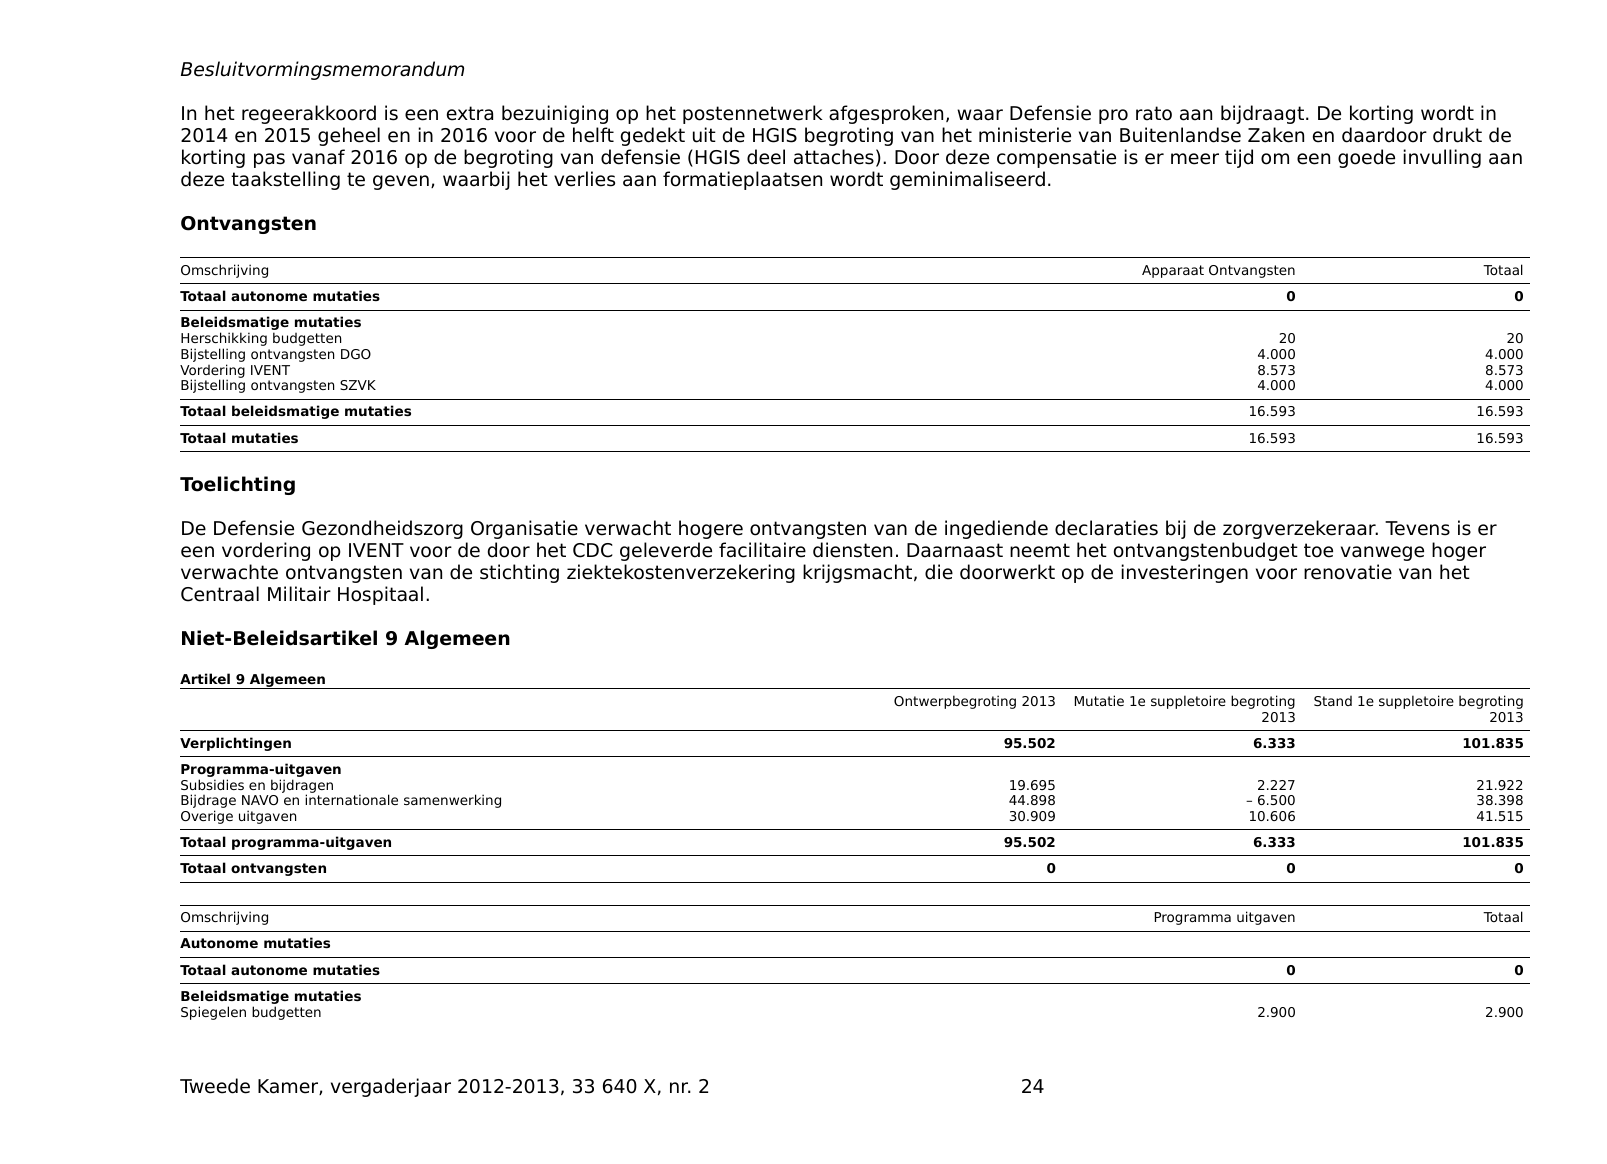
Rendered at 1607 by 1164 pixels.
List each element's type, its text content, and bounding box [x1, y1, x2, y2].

subtitle Toelichting [180, 474, 1529, 496]
table_cell Totaal autonome mutaties [180, 284, 1062, 309]
table_cell Totaal beleidsmatige mutaties [180, 400, 1062, 425]
table_cell 0 [1301, 856, 1529, 882]
table_cell 0 [1062, 856, 1301, 882]
table_cell Totaal autonome mutaties [180, 958, 1062, 983]
table_cell 44.898 [822, 793, 1062, 809]
table_cell Bijstelling ontvangsten SZVK [180, 378, 1062, 398]
table_cell [1302, 311, 1529, 331]
table_cell 16.593 [1302, 426, 1529, 451]
text In het regeerakkoord is een extra bezuiniging op het postennetwerk afgesproken, waar Defensie pro rato aan bijdraagt. De korting wordt in 2014 en 2015 geheel en in 2016 voor de helft gedekt uit de HGIS begroting van het ministerie van Buitenlandse Zaken en daardoor drukt de korting pas vanaf 2016 op de begroting van defensie (HGIS deel attaches). Door deze compensatie is er meer tijd om een goede invulling aan deze taakstelling te geven, waarbij het verlies aan formatieplaatsen wordt geminimaliseerd. [180, 103, 1529, 191]
table_cell Bijdrage NAVO en internationale samenwerking [180, 793, 822, 809]
table_cell Herschikking budgetten [180, 331, 1062, 347]
table_cell [1302, 984, 1529, 1004]
table_cell [822, 757, 1062, 777]
table_cell 4.000 [1302, 378, 1529, 398]
table_cell 19.695 [822, 778, 1062, 793]
table_cell 8.573 [1062, 363, 1302, 378]
table_cell 10.606 [1062, 809, 1301, 829]
table_cell 8.573 [1302, 363, 1529, 378]
table_cell 2.900 [1302, 1004, 1529, 1020]
table_cell Ontwerpbegroting 2013 [822, 689, 1062, 730]
table_header Omschrijving [180, 906, 1062, 931]
table_cell Overige uitgaven [180, 809, 822, 829]
table_cell [1062, 757, 1301, 777]
subtitle Niet-Beleidsartikel 9 Algemeen [180, 628, 1529, 650]
table_cell Totaal ontvangsten [180, 856, 822, 882]
table_cell 6.333 [1062, 830, 1301, 855]
table_cell 20 [1302, 331, 1529, 347]
table_cell Beleidsmatige mutaties [180, 984, 1062, 1004]
table_cell 0 [1302, 958, 1529, 983]
table_cell Autonome mutaties [180, 932, 1062, 957]
table_cell Vordering IVENT [180, 363, 1062, 378]
table_cell 2.227 [1062, 778, 1301, 793]
table_cell 4.000 [1062, 378, 1302, 398]
table_cell Totaal mutaties [180, 426, 1062, 451]
table_cell Programma-uitgaven [180, 757, 822, 777]
table_cell 20 [1062, 331, 1302, 347]
table_cell 16.593 [1062, 400, 1302, 425]
table_cell Subsidies en bijdragen [180, 778, 822, 793]
table_cell 95.502 [822, 731, 1062, 756]
table_cell 38.398 [1301, 793, 1529, 809]
table_header Totaal [1302, 906, 1529, 931]
table_cell – 6.500 [1062, 793, 1301, 809]
table_cell Spiegelen budgetten [180, 1004, 1062, 1020]
table_cell 6.333 [1062, 731, 1301, 756]
table_header Programma uitgaven [1062, 906, 1302, 931]
table_cell Bijstelling ontvangsten DGO [180, 347, 1062, 362]
table_cell Stand 1e suppletoire begroting 2013 [1301, 689, 1529, 730]
table_cell 0 [1302, 284, 1529, 309]
table_cell [1302, 932, 1529, 957]
table_cell 16.593 [1302, 400, 1529, 425]
table_cell [1062, 984, 1302, 1004]
table_cell Verplichtingen [180, 731, 822, 756]
table_cell Mutatie 1e suppletoire begroting 2013 [1062, 689, 1301, 730]
table_cell [1062, 932, 1302, 957]
table_cell 16.593 [1062, 426, 1302, 451]
table_cell 21.922 [1301, 778, 1529, 793]
table_header Omschrijving [180, 258, 1062, 283]
table_header Artikel 9 Algemeen [180, 672, 1529, 688]
table_cell 30.909 [822, 809, 1062, 829]
table_cell 0 [822, 856, 1062, 882]
table_cell [1062, 311, 1302, 331]
table_cell 2.900 [1062, 1004, 1302, 1020]
table_cell 101.835 [1301, 731, 1529, 756]
table_cell 0 [1062, 284, 1302, 309]
table_cell 101.835 [1301, 830, 1529, 855]
table_cell [180, 689, 822, 730]
table_cell 0 [1062, 958, 1302, 983]
table_cell 41.515 [1301, 809, 1529, 829]
subtitle Besluitvormingsmemorandum [180, 59, 1529, 81]
table_cell 95.502 [822, 830, 1062, 855]
table_cell Beleidsmatige mutaties [180, 311, 1062, 331]
table_cell Totaal programma-uitgaven [180, 830, 822, 855]
text De Defensie Gezondheidszorg Organisatie verwacht hogere ontvangsten van de ingediende declaraties bij de zorgverzekeraar. Tevens is er een vordering op IVENT voor de door het CDC geleverde facilitaire diensten. Daarnaast neemt het ontvangstenbudget toe vanwege hoger verwachte ontvangsten van de stichting ziektekostenverzekering krijgsmacht, die doorwerkt op de investeringen voor renovatie van het Centraal Militair Hospitaal. [180, 518, 1529, 606]
table_cell 4.000 [1062, 347, 1302, 362]
table_header Apparaat Ontvangsten [1062, 258, 1302, 283]
table_cell 4.000 [1302, 347, 1529, 362]
subtitle Ontvangsten [180, 213, 1529, 235]
table_cell [1301, 757, 1529, 777]
table_header Totaal [1302, 258, 1529, 283]
